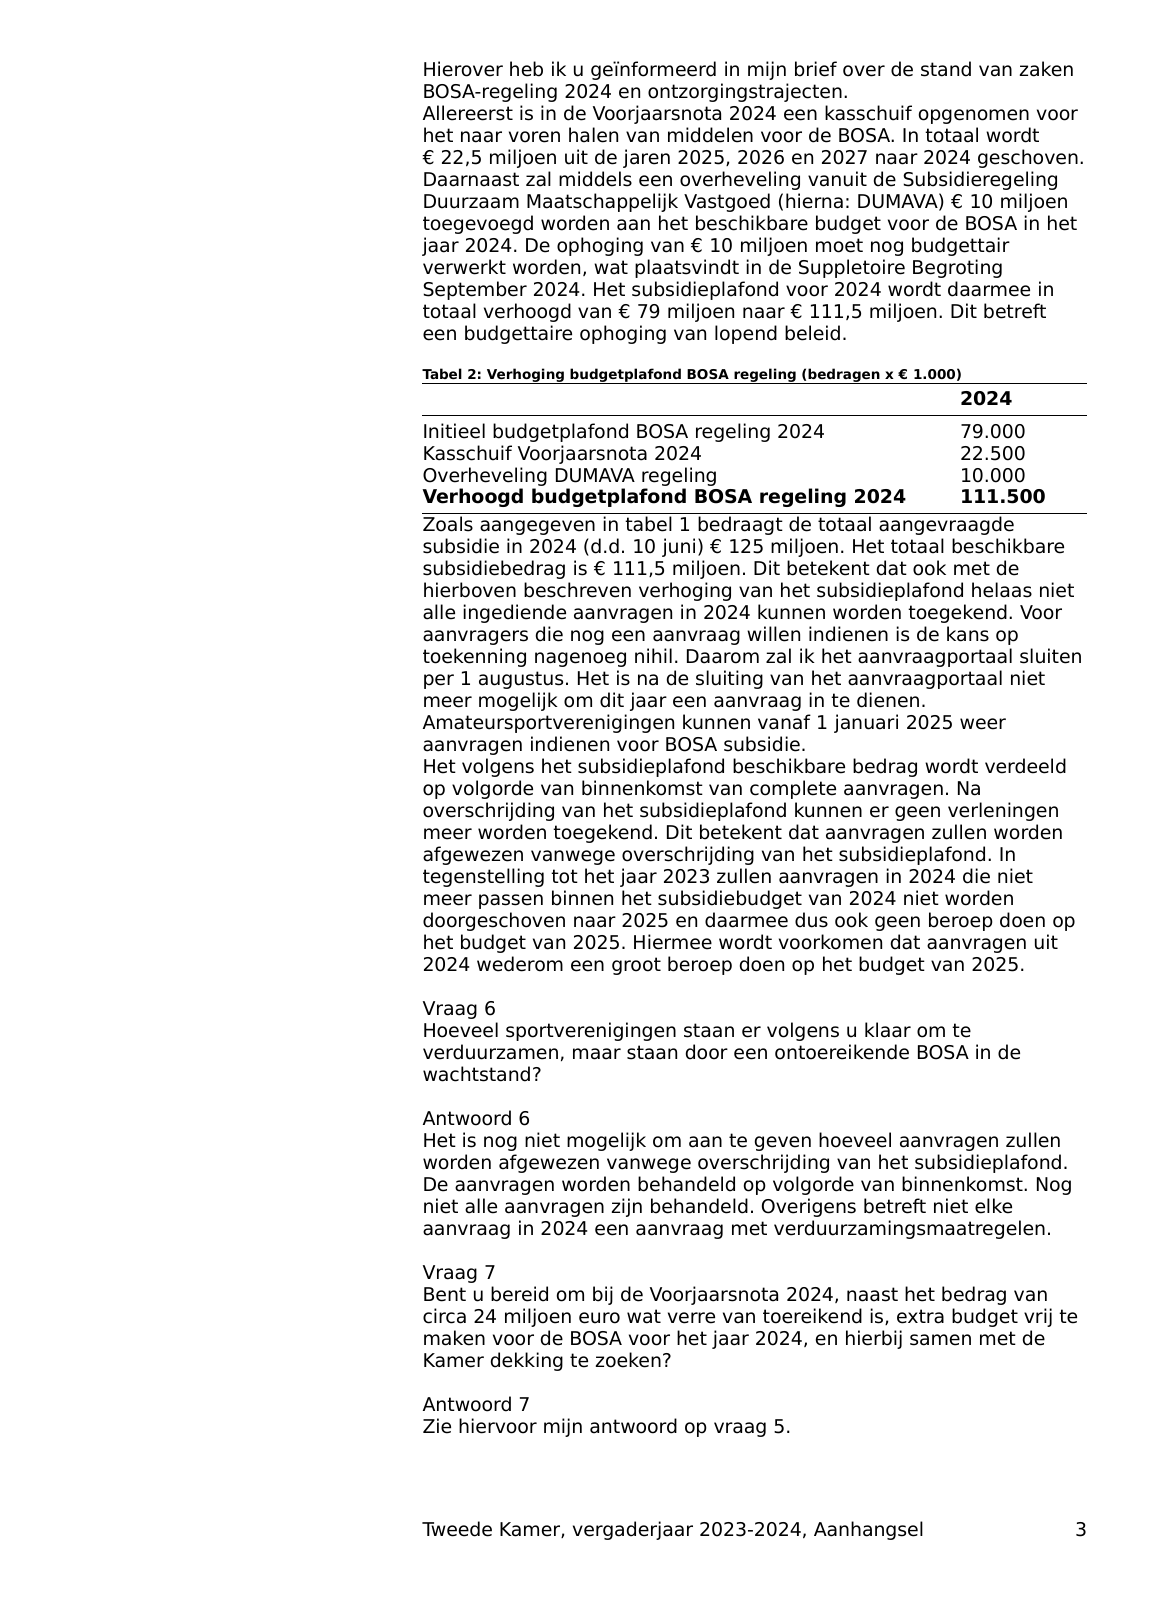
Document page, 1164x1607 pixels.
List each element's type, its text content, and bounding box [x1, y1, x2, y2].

text Het is nog niet mogelijk om aan te geven hoeveel aanvragen zullen worden afgewezen vanwege overschrijding van het subsidieplafond. De aanvragen worden behandeld op volgorde van binnenkomst. Nog niet alle aanvragen zijn behandeld. Overigens betreft niet elke aanvraag in 2024 een aanvraag met verduurzamingsmaatregelen. [422, 1130, 1087, 1240]
text Hoeveel sportverenigingen staan er volgens u klaar om te verduurzamen, maar staan door een ontoereikende BOSA in de wachtstand? [422, 1020, 1087, 1086]
table_header Tabel 2: Verhoging budgetplafond BOSA regeling (bedragen x € 1.000) [422, 367, 1087, 382]
text Zie hiervoor mijn antwoord op vraag 5. [422, 1416, 1087, 1438]
text Vraag 6 [422, 998, 1087, 1020]
text Antwoord 7 [422, 1394, 1087, 1416]
table_cell Initieel budgetplafond BOSA regeling 2024 [422, 416, 954, 442]
table_cell 10.000 [954, 465, 1087, 486]
table_cell Overheveling DUMAVA regeling [422, 465, 954, 486]
text Allereerst is in de Voorjaarsnota 2024 een kasschuif opgenomen voor het naar voren halen van middelen voor de BOSA. In totaal wordt € 22,5 miljoen uit de jaren 2025, 2026 en 2027 naar 2024 geschoven. Daarnaast zal middels een overheveling vanuit de Subsidieregeling Duurzaam Maatschappelijk Vastgoed (hierna: DUMAVA) € 10 miljoen toegevoegd worden aan het beschikbare budget voor de BOSA in het jaar 2024. De ophoging van € 10 miljoen moet nog budgettair verwerkt worden, wat plaatsvindt in de Suppletoire Begroting September 2024. Het subsidieplafond voor 2024 wordt daarmee in totaal verhoogd van € 79 miljoen naar € 111,5 miljoen. Dit betreft een budgettaire ophoging van lopend beleid. [422, 103, 1087, 345]
table_cell 111.500 [954, 486, 1087, 513]
table_cell Verhoogd budgetplafond BOSA regeling 2024 [422, 486, 954, 513]
table_cell Kasschuif Voorjaarsnota 2024 [422, 443, 954, 464]
text Het volgens het subsidieplafond beschikbare bedrag wordt verdeeld op volgorde van binnenkomst van complete aanvragen. Na overschrijding van het subsidieplafond kunnen er geen verleningen meer worden toegekend. Dit betekent dat aanvragen zullen worden afgewezen vanwege overschrijding van het subsidieplafond. In tegenstelling tot het jaar 2023 zullen aanvragen in 2024 die niet meer passen binnen het subsidiebudget van 2024 niet worden doorgeschoven naar 2025 en daarmee dus ook geen beroep doen op het budget van 2025. Hiermee wordt voorkomen dat aanvragen uit 2024 wederom een groot beroep doen op het budget van 2025. [422, 756, 1087, 976]
table_cell 79.000 [954, 416, 1087, 442]
text Zoals aangegeven in tabel 1 bedraagt de totaal aangevraagde subsidie in 2024 (d.d. 10 juni) € 125 miljoen. Het totaal beschikbare subsidiebedrag is € 111,5 miljoen. Dit betekent dat ook met de hierboven beschreven verhoging van het subsidieplafond helaas niet alle ingediende aanvragen in 2024 kunnen worden toegekend. Voor aanvragers die nog een aanvraag willen indienen is de kans op toekenning nagenoeg nihil. Daarom zal ik het aanvraagportaal sluiten per 1 augustus. Het is na de sluiting van het aanvraagportaal niet meer mogelijk om dit jaar een aanvraag in te dienen. Amateursportverenigingen kunnen vanaf 1 januari 2025 weer aanvragen indienen voor BOSA subsidie. [422, 514, 1087, 756]
table_cell 2024 [954, 384, 1087, 415]
text Hierover heb ik u geïnformeerd in mijn brief over de stand van zaken BOSA-regeling 2024 en ontzorgingstrajecten. [422, 59, 1087, 103]
table_cell [422, 384, 954, 415]
text Vraag 7 [422, 1262, 1087, 1284]
table_cell 22.500 [954, 443, 1087, 464]
text Bent u bereid om bij de Voorjaarsnota 2024, naast het bedrag van circa 24 miljoen euro wat verre van toereikend is, extra budget vrij te maken voor de BOSA voor het jaar 2024, en hierbij samen met de Kamer dekking te zoeken? [422, 1284, 1087, 1372]
text Antwoord 6 [422, 1108, 1087, 1130]
